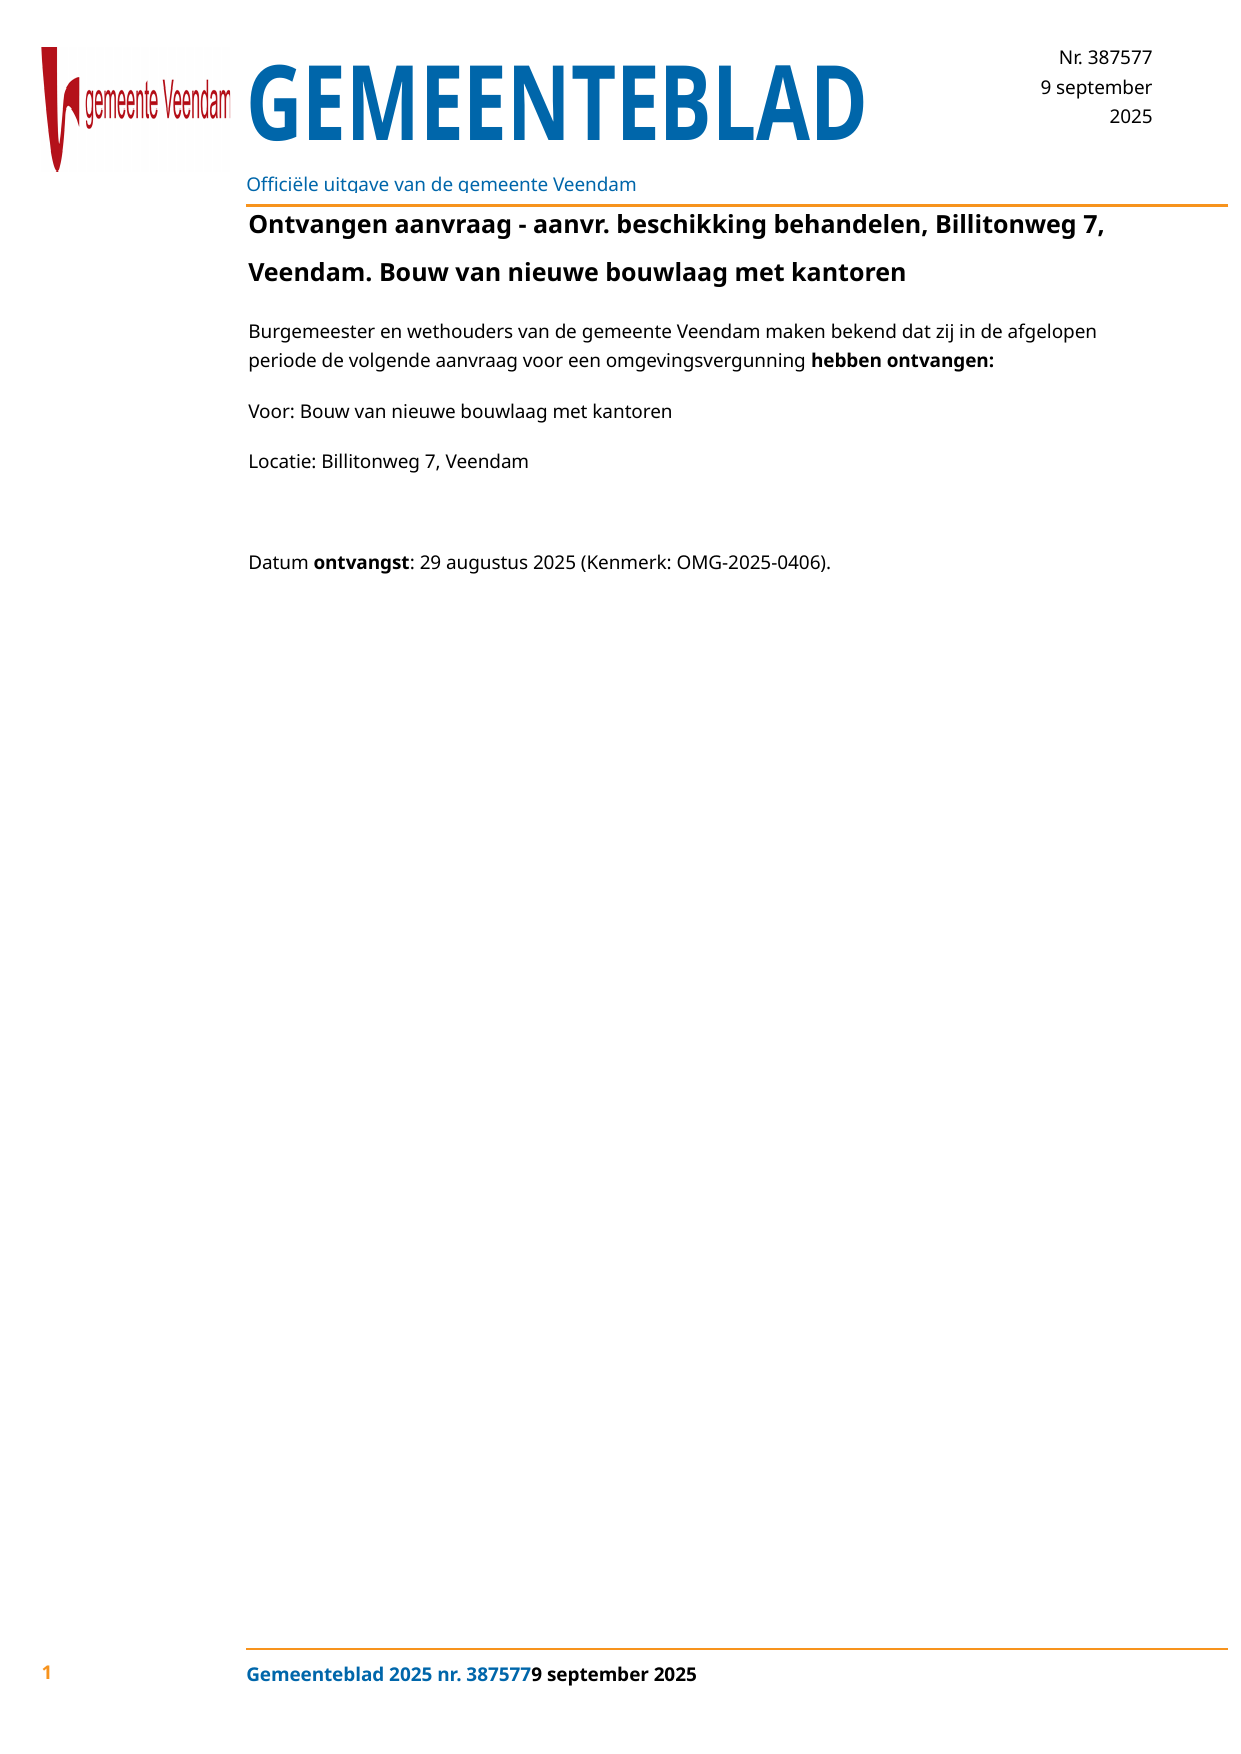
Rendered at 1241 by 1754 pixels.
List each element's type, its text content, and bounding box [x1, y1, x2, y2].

text Datum ontvangst: 29 augustus 2025 (Kenmerk: OMG-2025-0406). [248, 549, 1152, 575]
text Voor: Bouw van nieuwe bouwlaag met kantoren [248, 398, 1152, 424]
text Burgemeester en wethouders van de gemeente Veendam maken bekend dat zij in de afgelopen periode de volgende aanvraag voor een omgevingsvergunning hebben ontvangen: [248, 318, 1152, 373]
text Locatie: Billitonweg 7, Veendam [248, 448, 1152, 474]
picture [41, 47, 231, 172]
text Ontvangen aanvraag - aanvr. beschikking behandelen, Billitonweg 7, Veendam. Bouw van nieuwe bouwlaag met kantoren [248, 207, 1152, 288]
